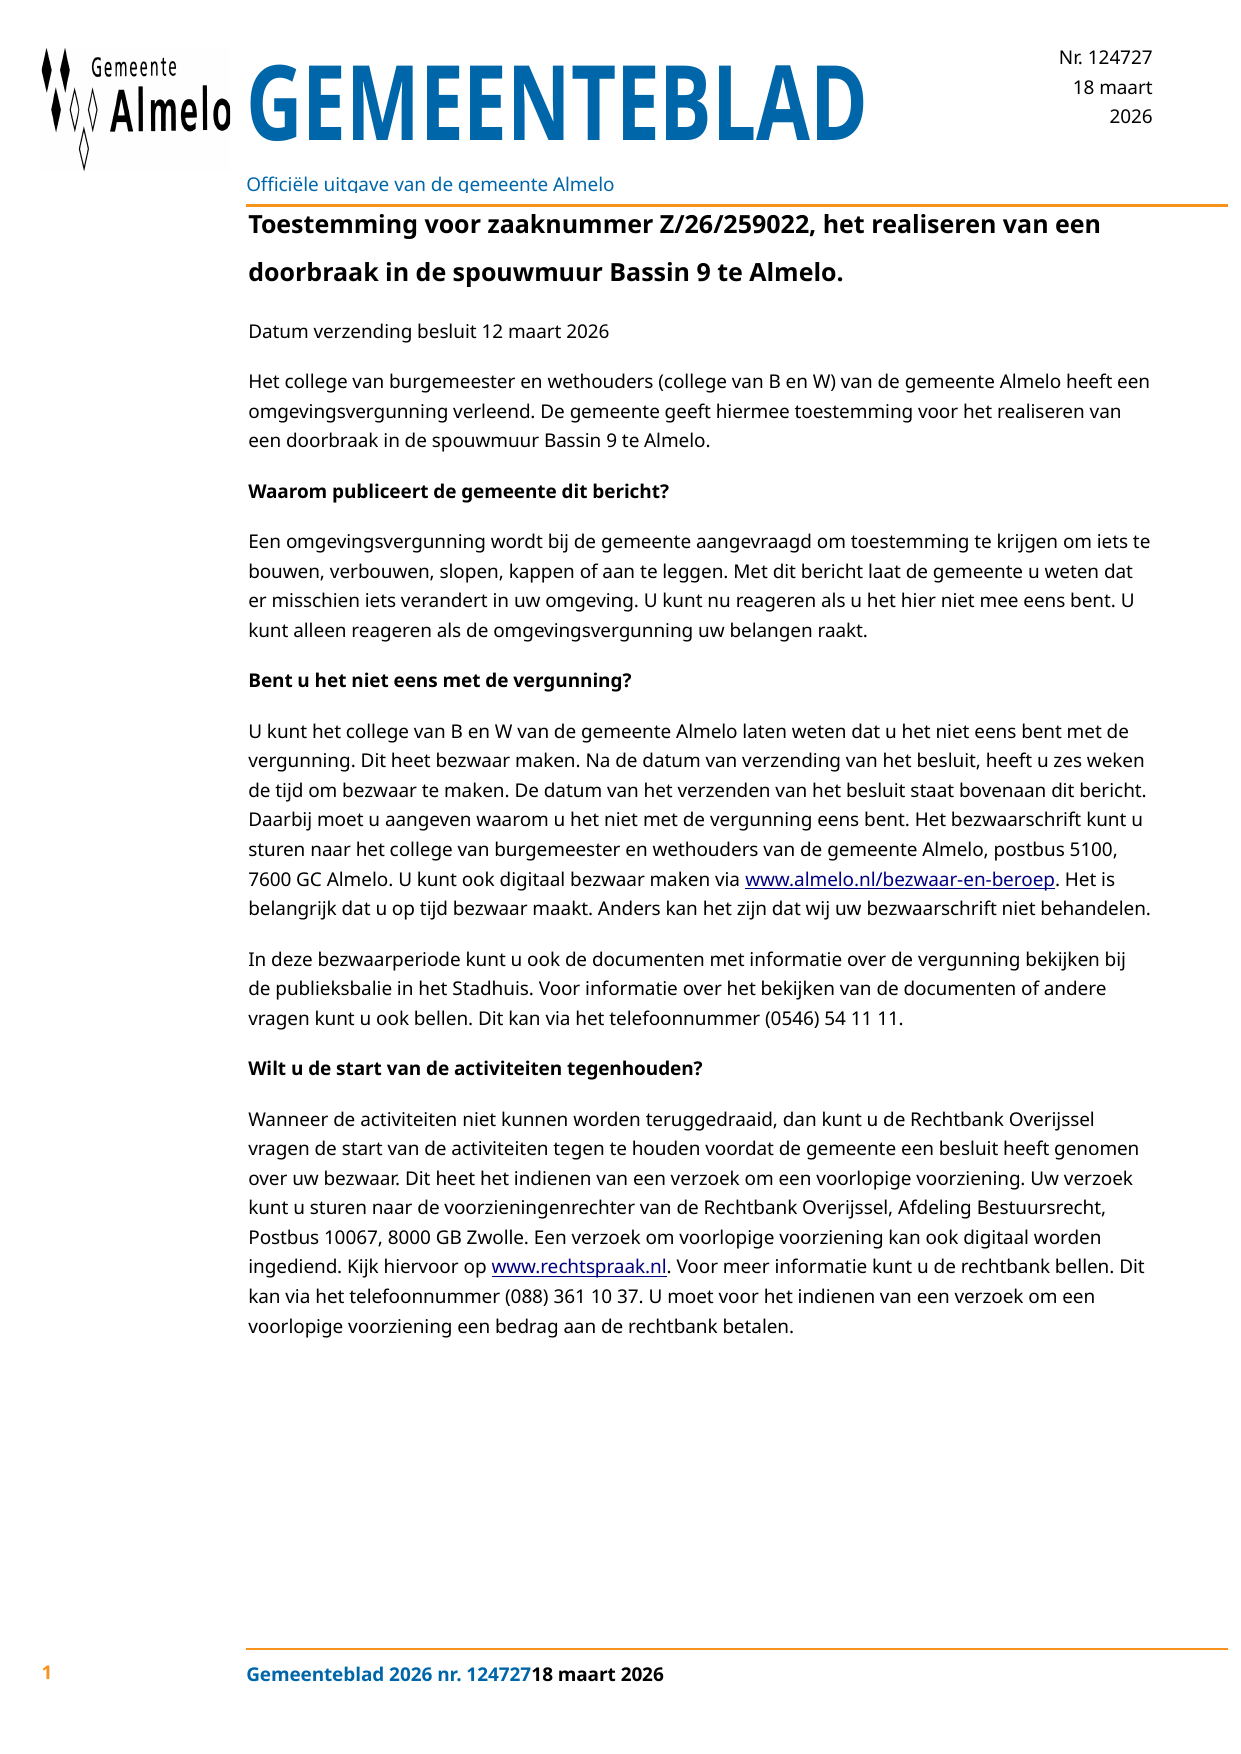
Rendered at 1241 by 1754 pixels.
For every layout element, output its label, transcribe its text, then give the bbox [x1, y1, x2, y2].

text Wanneer de activiteiten niet kunnen worden teruggedraaid, dan kunt u de Rechtbank Overijssel vragen de start van de activiteiten tegen te houden voordat de gemeente een besluit heeft genomen over uw bezwaar. Dit heet het indienen van een verzoek om een voorlopige voorziening. Uw verzoek kunt u sturen naar de voorzieningenrechter van de Rechtbank Overijssel, Afdeling Bestuursrecht, Postbus 10067, 8000 GB Zwolle. Een verzoek om voorlopige voorziening kan ook digitaal worden ingediend. Kijk hiervoor op www.rechtspraak.nl. Voor meer informatie kunt u de rechtbank bellen. Dit kan via het telefoonnummer (088) 361 10 37. U moet voor het indienen van een verzoek om een voorlopige voorziening een bedrag aan de rechtbank betalen. [248, 1106, 1152, 1339]
text Waarom publiceert de gemeente dit bericht? [248, 478, 1152, 504]
text In deze bezwaarperiode kunt u ook de documenten met informatie over de vergunning bekijken bij de publieksbalie in het Stadhuis. Voor informatie over het bekijken van de documenten of andere vragen kunt u ook bellen. Dit kan via het telefoonnummer (0546) 54 11 11. [248, 946, 1152, 1031]
text Het college van burgemeester en wethouders (college van B en W) van de gemeente Almelo heeft een omgevingsvergunning verleend. De gemeente geeft hiermee toestemming voor het realiseren van een doorbraak in de spouwmuur Bassin 9 te Almelo. [248, 368, 1152, 453]
text Datum verzending besluit 12 maart 2026 [248, 318, 1152, 344]
picture [41, 47, 231, 172]
text Bent u het niet eens met de vergunning? [248, 667, 1152, 693]
text Een omgevingsvergunning wordt bij de gemeente aangevraagd om toestemming te krijgen om iets te bouwen, verbouwen, slopen, kappen of aan te leggen. Met dit bericht laat de gemeente u weten dat er misschien iets verandert in uw omgeving. U kunt nu reageren als u het hier niet mee eens bent. U kunt alleen reageren als de omgevingsvergunning uw belangen raakt. [248, 528, 1152, 643]
text Toestemming voor zaaknummer Z/26/259022, het realiseren van een doorbraak in de spouwmuur Bassin 9 te Almelo. [248, 207, 1152, 288]
text Wilt u de start van de activiteiten tegenhouden? [248, 1055, 1152, 1081]
text U kunt het college van B en W van de gemeente Almelo laten weten dat u het niet eens bent met de vergunning. Dit heet bezwaar maken. Na de datum van verzending van het besluit, heeft u zes weken de tijd om bezwaar te maken. De datum van het verzenden van het besluit staat bovenaan dit bericht. Daarbij moet u aangeven waarom u het niet met de vergunning eens bent. Het bezwaarschrift kunt u sturen naar het college van burgemeester en wethouders van de gemeente Almelo, postbus 5100, 7600 GC Almelo. U kunt ook digitaal bezwaar maken via www.almelo.nl/bezwaar-en-beroep. Het is belangrijk dat u op tijd bezwaar maakt. Anders kan het zijn dat wij uw bezwaarschrift niet behandelen. [248, 718, 1152, 921]
